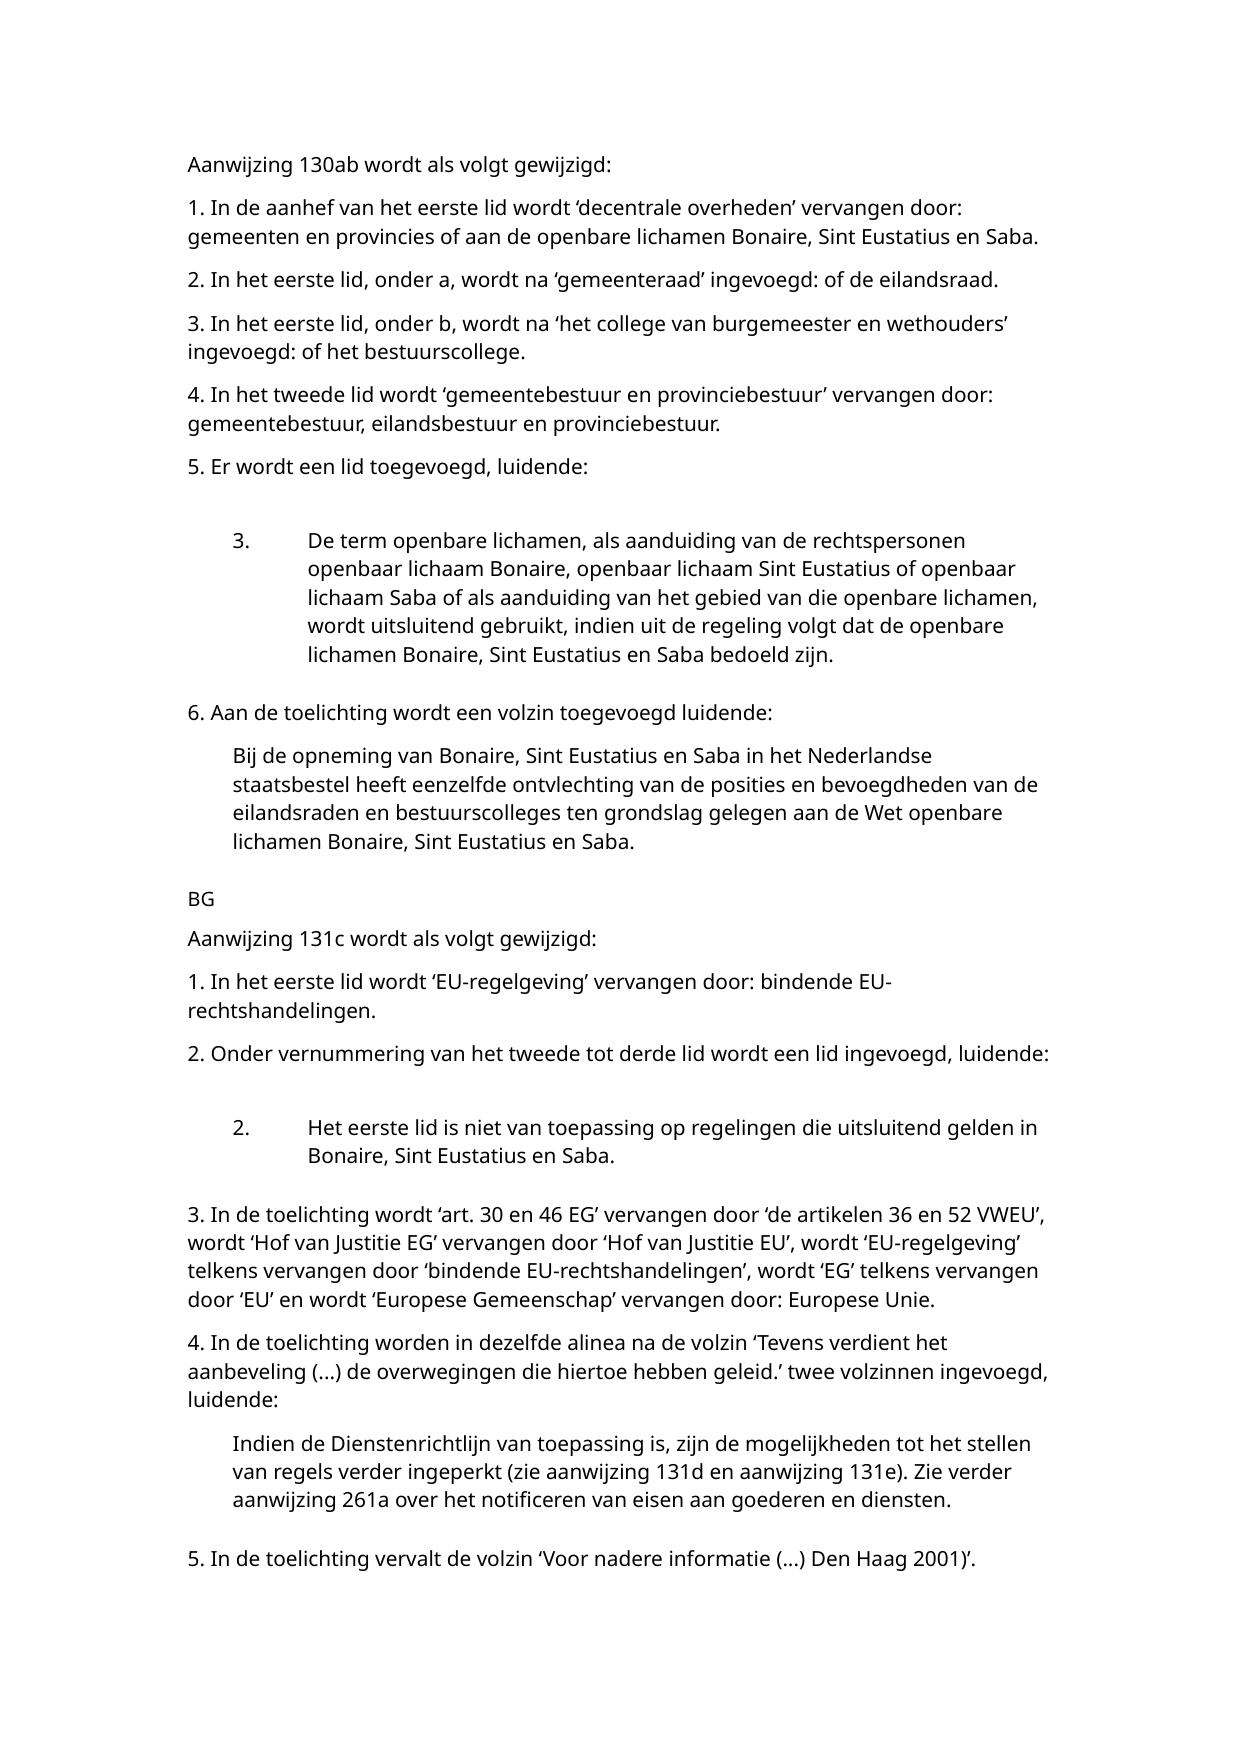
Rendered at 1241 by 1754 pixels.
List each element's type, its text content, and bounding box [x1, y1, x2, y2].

text 2. Onder vernummering van het tweede tot derde lid wordt een lid ingevoegd, luidende: [187, 1039, 1053, 1068]
text Bij de opneming van Bonaire, Sint Eustatius en Saba in het Nederlandse staatsbestel heeft eenzelfde ontvlechting van de posities en bevoegdheden van de eilandsraden en bestuurscolleges ten grondslag gelegen aan de Wet openbare lichamen Bonaire, Sint Eustatius en Saba. [232, 742, 1053, 855]
list De term openbare lichamen, als aanduiding van de rechtspersonen openbaar lichaam Bonaire, openbaar lichaam Sint Eustatius of openbaar lichaam Saba of als aanduiding van het gebied van die openbare lichamen, wordt uitsluitend gebruikt, indien uit de regeling volgt dat de openbare lichamen Bonaire, Sint Eustatius en Saba bedoeld zijn. [232, 526, 1053, 668]
text Aanwijzing 130ab wordt als volgt gewijzigd: [187, 150, 1053, 178]
text 3. In het eerste lid, onder b, wordt na ‘het college van burgemeester en wethouders’ ingevoegd: of het bestuurscollege. [187, 309, 1053, 366]
text 6. Aan de toelichting wordt een volzin toegevoegd luidende: [187, 698, 1053, 727]
text 3. In de toelichting wordt ‘art. 30 en 46 EG’ vervangen door ‘de artikelen 36 en 52 VWEU’, wordt ‘Hof van Justitie EG’ vervangen door ‘Hof van Justitie EU’, wordt ‘EU-regelgeving’ telkens vervangen door ‘bindende EU-rechtshandelingen’, wordt ‘EG’ telkens vervangen door ‘EU’ en wordt ‘Europese Gemeenschap’ vervangen door: Europese Unie. [187, 1200, 1053, 1313]
text Aanwijzing 131c wordt als volgt gewijzigd: [187, 924, 1053, 952]
text 2. In het eerste lid, onder a, wordt na ‘gemeenteraad’ ingevoegd: of de eilandsraad. [187, 265, 1053, 294]
text BG [187, 885, 1053, 912]
text 5. In de toelichting vervalt de volzin ‘Voor nadere informatie (...) Den Haag 2001)’. [187, 1544, 1053, 1572]
list Het eerste lid is niet van toepassing op regelingen die uitsluitend gelden in Bonaire, Sint Eustatius en Saba. [232, 1113, 1053, 1170]
text 5. Er wordt een lid toegevoegd, luidende: [187, 452, 1053, 481]
text 1. In de aanhef van het eerste lid wordt ‘decentrale overheden’ vervangen door: gemeenten en provincies of aan de openbare lichamen Bonaire, Sint Eustatius en Saba. [187, 193, 1053, 250]
text Indien de Dienstenrichtlijn van toepassing is, zijn de mogelijkheden tot het stellen van regels verder ingeperkt (zie aanwijzing 131d en aanwijzing 131e). Zie verder aanwijzing 261a over het notificeren van eisen aan goederen en diensten. [232, 1429, 1053, 1514]
text 4. In het tweede lid wordt ‘gemeentebestuur en provinciebestuur’ vervangen door: gemeentebestuur, eilandsbestuur en provinciebestuur. [187, 381, 1053, 437]
text 1. In het eerste lid wordt ‘EU-regelgeving’ vervangen door: bindende EU-rechtshandelingen. [187, 967, 1053, 1024]
text 4. In de toelichting worden in dezelfde alinea na de volzin ‘Tevens verdient het aanbeveling (...) de overwegingen die hiertoe hebben geleid.’ twee volzinnen ingevoegd, luidende: [187, 1328, 1053, 1414]
